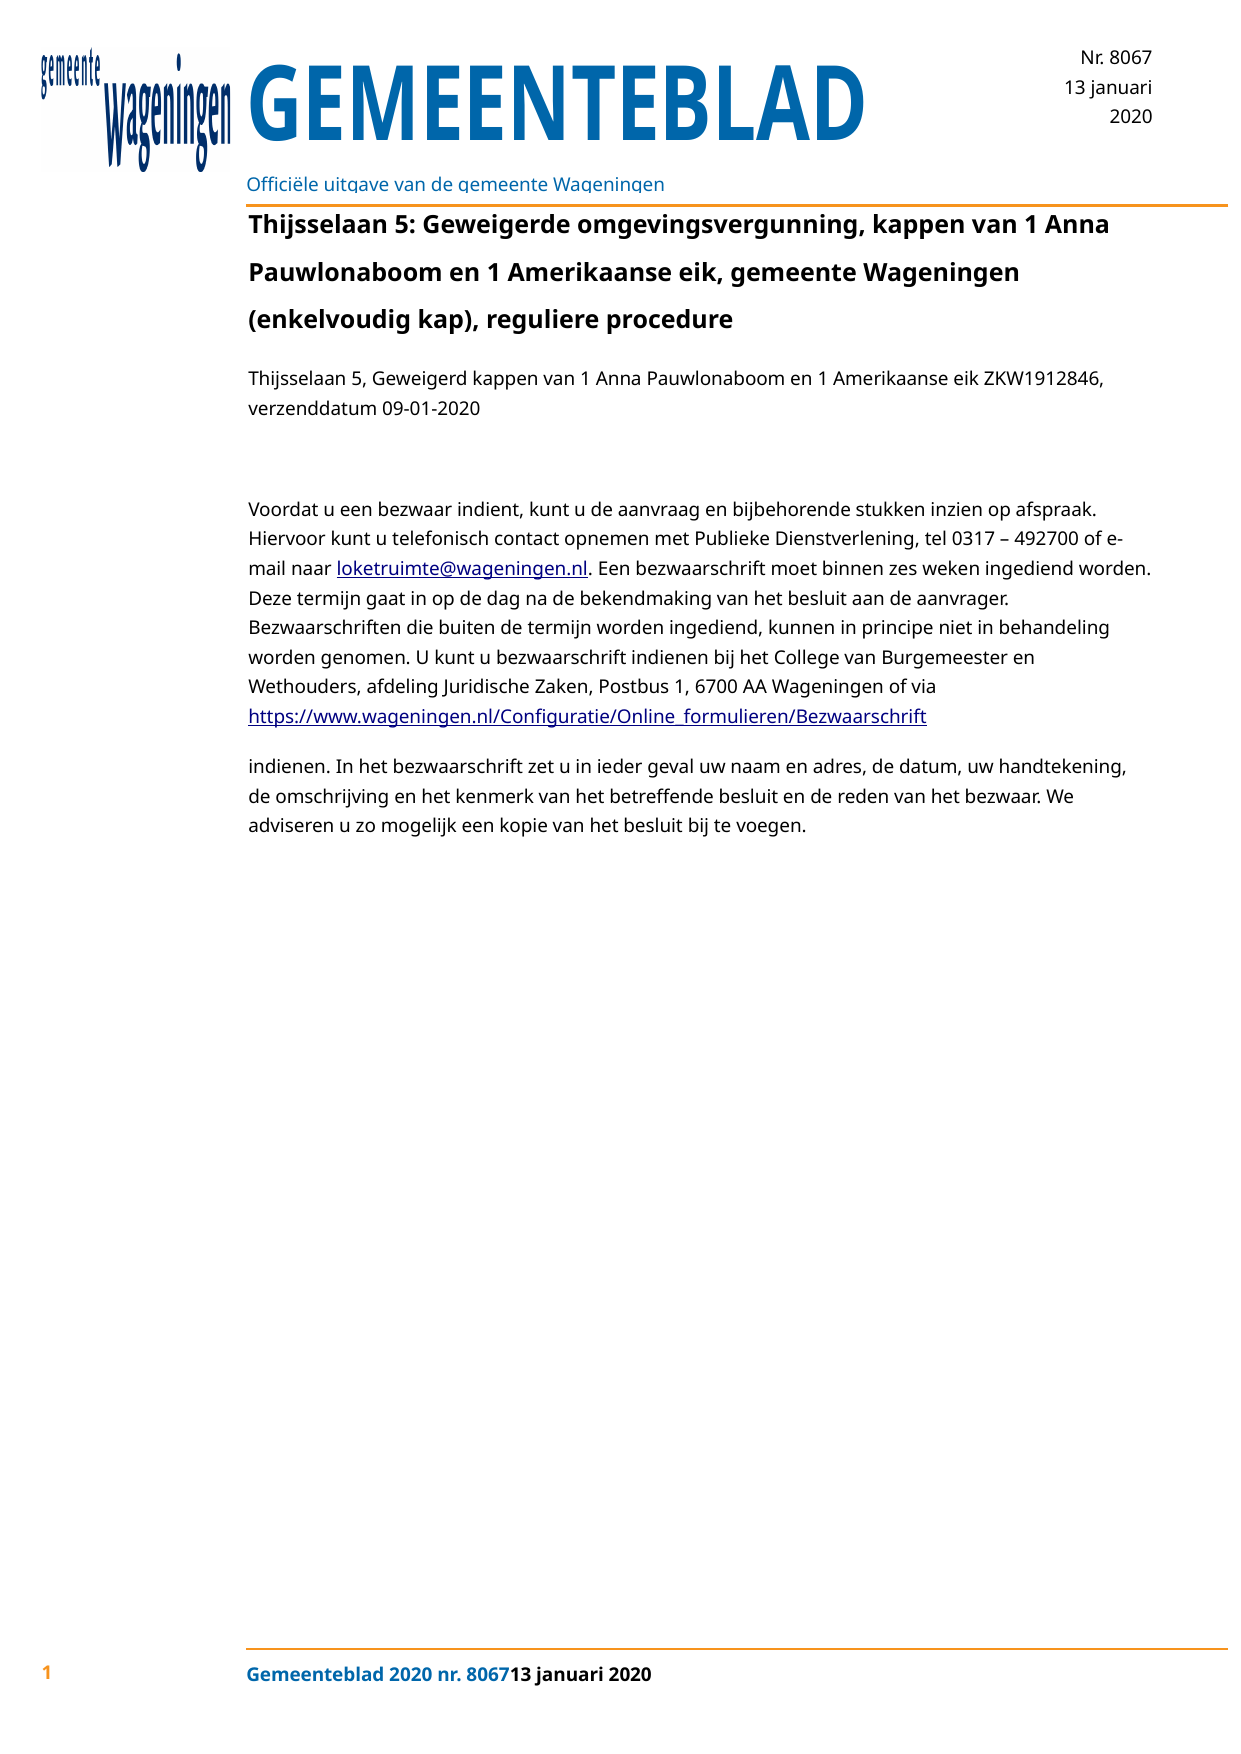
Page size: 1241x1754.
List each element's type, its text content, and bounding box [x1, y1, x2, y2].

text Thijsselaan 5: Geweigerde omgevingsvergunning, kappen van 1 Anna Pauwlonaboom en 1 Amerikaanse eik, gemeente Wageningen (enkelvoudig kap), reguliere procedure [248, 207, 1152, 336]
picture [41, 47, 231, 172]
text Thijsselaan 5, Geweigerd kappen van 1 Anna Pauwlonaboom en 1 Amerikaanse eik ZKW1912846, verzenddatum 09-01-2020 [248, 366, 1152, 421]
text indienen. In het bezwaarschrift zet u in ieder geval uw naam en adres, de datum, uw handtekening, de omschrijving en het kenmerk van het betreffende besluit en de reden van het bezwaar. We adviseren u zo mogelijk een kopie van het besluit bij te voegen. [248, 753, 1152, 838]
text Voordat u een bezwaar indient, kunt u de aanvraag en bijbehorende stukken inzien op afspraak. Hiervoor kunt u telefonisch contact opnemen met Publieke Dienstverlening, tel 0317 – 492700 of e-mail naar loketruimte@wageningen.nl. Een bezwaarschrift moet binnen zes weken ingediend worden. Deze termijn gaat in op de dag na de bekendmaking van het besluit aan de aanvrager. Bezwaarschriften die buiten de termijn worden ingediend, kunnen in principe niet in behandeling worden genomen. U kunt u bezwaarschrift indienen bij het College van Burgemeester en Wethouders, afdeling Juridische Zaken, Postbus 1, 6700 AA Wageningen of via https://www.wageningen.nl/Configuratie/Online_formulieren/Bezwaarschrift [248, 496, 1152, 729]
